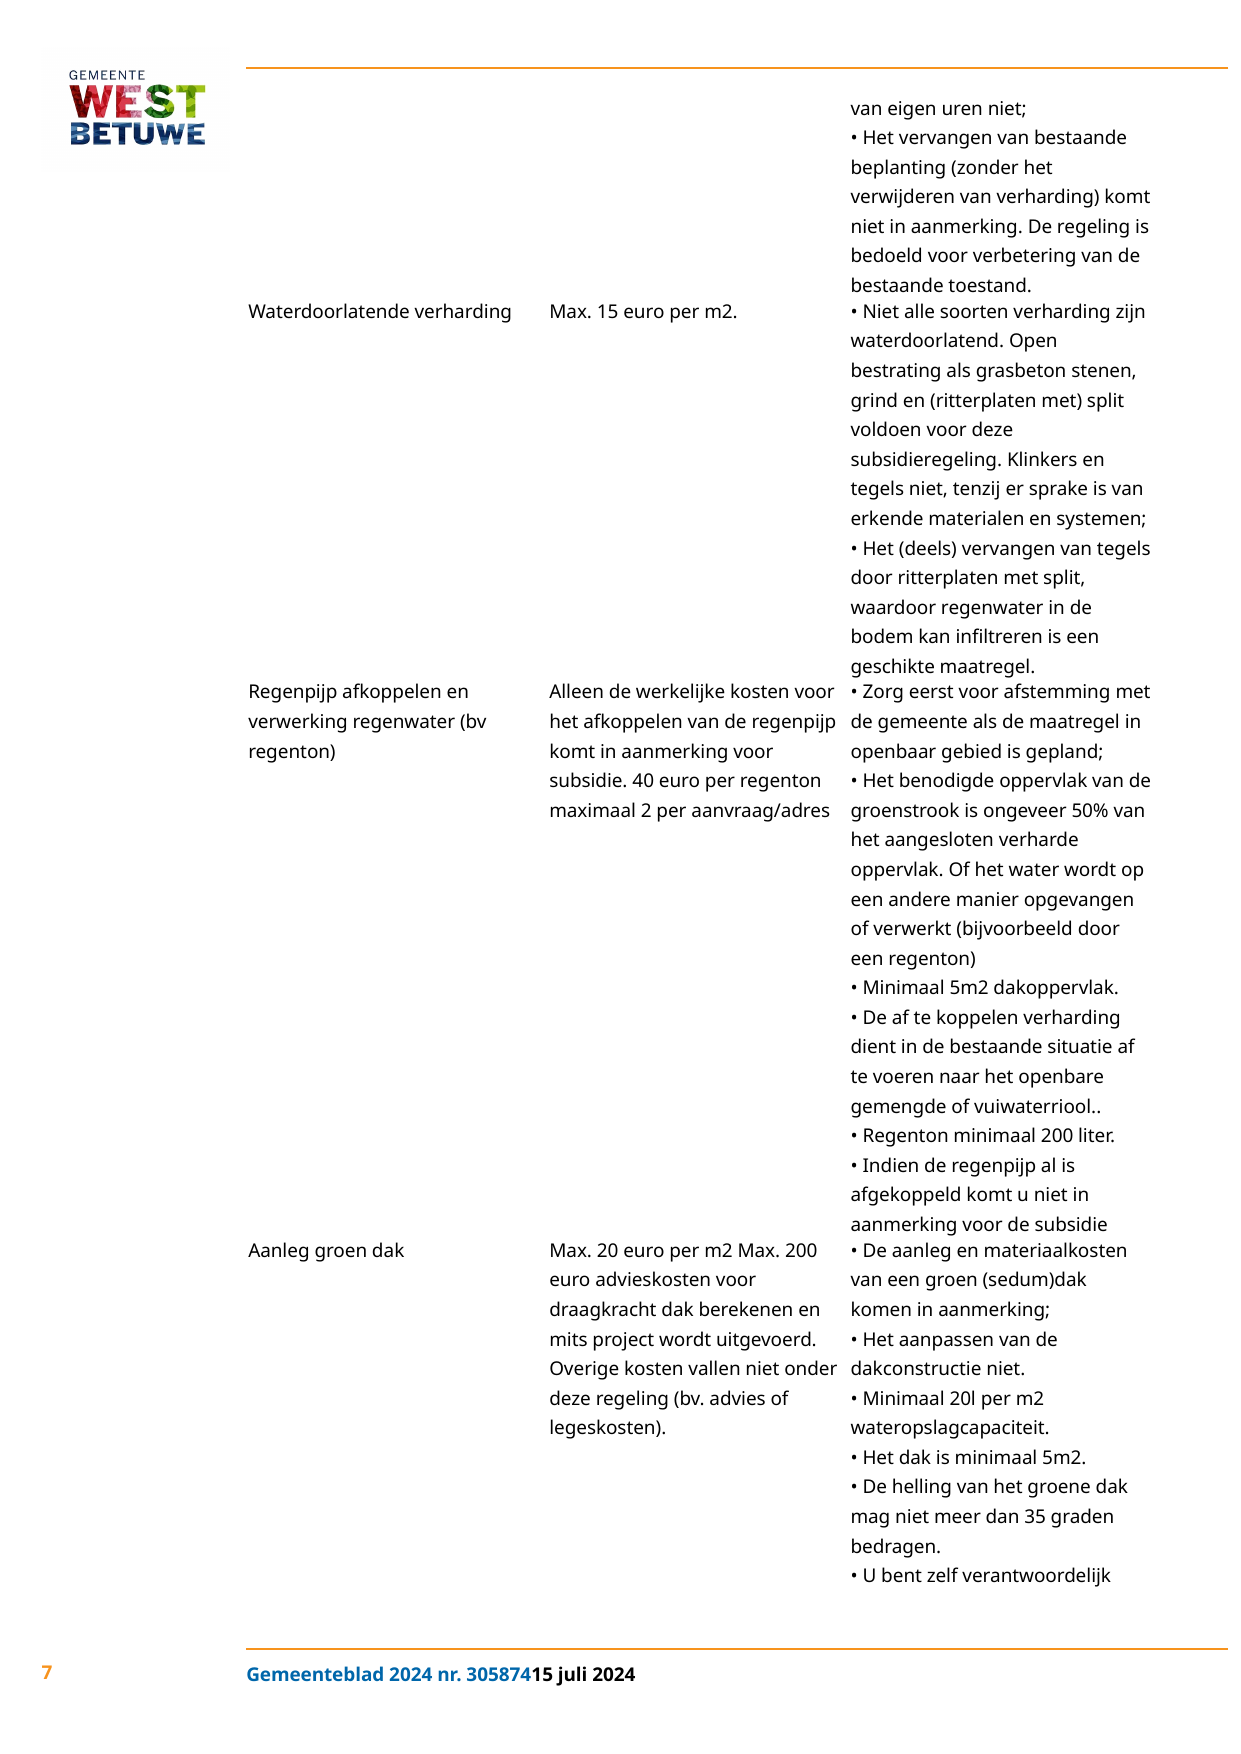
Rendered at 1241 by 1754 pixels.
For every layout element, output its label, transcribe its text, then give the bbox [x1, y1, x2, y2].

table_cell Regenpijp afkoppelen en verwerking regenwater (bv regenton) [248, 679, 549, 1237]
table_cell Max. 20 euro per m2 Max. 200 euro advieskosten voor draagkracht dak berekenen en mits project wordt uitgevoerd. Overige kosten vallen niet onder deze regeling (bv. advies of legeskosten). [549, 1237, 850, 1588]
table_cell Max. 15 euro per m2. [549, 298, 850, 679]
table_cell van eigen uren niet; • Het vervangen van bestaande beplanting (zonder het verwijderen van verharding) komt niet in aanmerking. De regeling is bedoeld voor verbetering van de bestaande toestand. [850, 95, 1152, 298]
table_cell • Niet alle soorten verharding zijn waterdoorlatend. Open bestrating als grasbeton stenen, grind en (ritterplaten met) split voldoen voor deze subsidieregeling. Klinkers en tegels niet, tenzij er sprake is van erkende materialen en systemen; • Het (deels) vervangen van tegels door ritterplaten met split, waardoor regenwater in de bodem kan infiltreren is een geschikte maatregel. [850, 298, 1152, 679]
table_cell [248, 95, 549, 298]
picture [41, 47, 231, 172]
table_cell Aanleg groen dak [248, 1237, 549, 1588]
table_cell • De aanleg en materiaalkosten van een groen (sedum)dak komen in aanmerking; • Het aanpassen van de dakconstructie niet. • Minimaal 20l per m2 wateropslagcapaciteit. • Het dak is minimaal 5m2. • De helling van het groene dak mag niet meer dan 35 graden bedragen. • U bent zelf verantwoordelijk [850, 1237, 1152, 1588]
table_cell Waterdoorlatende verharding [248, 298, 549, 679]
table_cell • Zorg eerst voor afstemming met de gemeente als de maatregel in openbaar gebied is gepland; • Het benodigde oppervlak van de groenstrook is ongeveer 50% van het aangesloten verharde oppervlak. Of het water wordt op een andere manier opgevangen of verwerkt (bijvoorbeeld door een regenton) • Minimaal 5m2 dakoppervlak. • De af te koppelen verharding dient in de bestaande situatie af te voeren naar het openbare gemengde of vuiwaterriool.. • Regenton minimaal 200 liter. • Indien de regenpijp al is afgekoppeld komt u niet in aanmerking voor de subsidie [850, 679, 1152, 1237]
table_cell [549, 95, 850, 298]
table_cell Alleen de werkelijke kosten voor het afkoppelen van de regenpijp komt in aanmerking voor subsidie. 40 euro per regenton maximaal 2 per aanvraag/adres [549, 679, 850, 1237]
